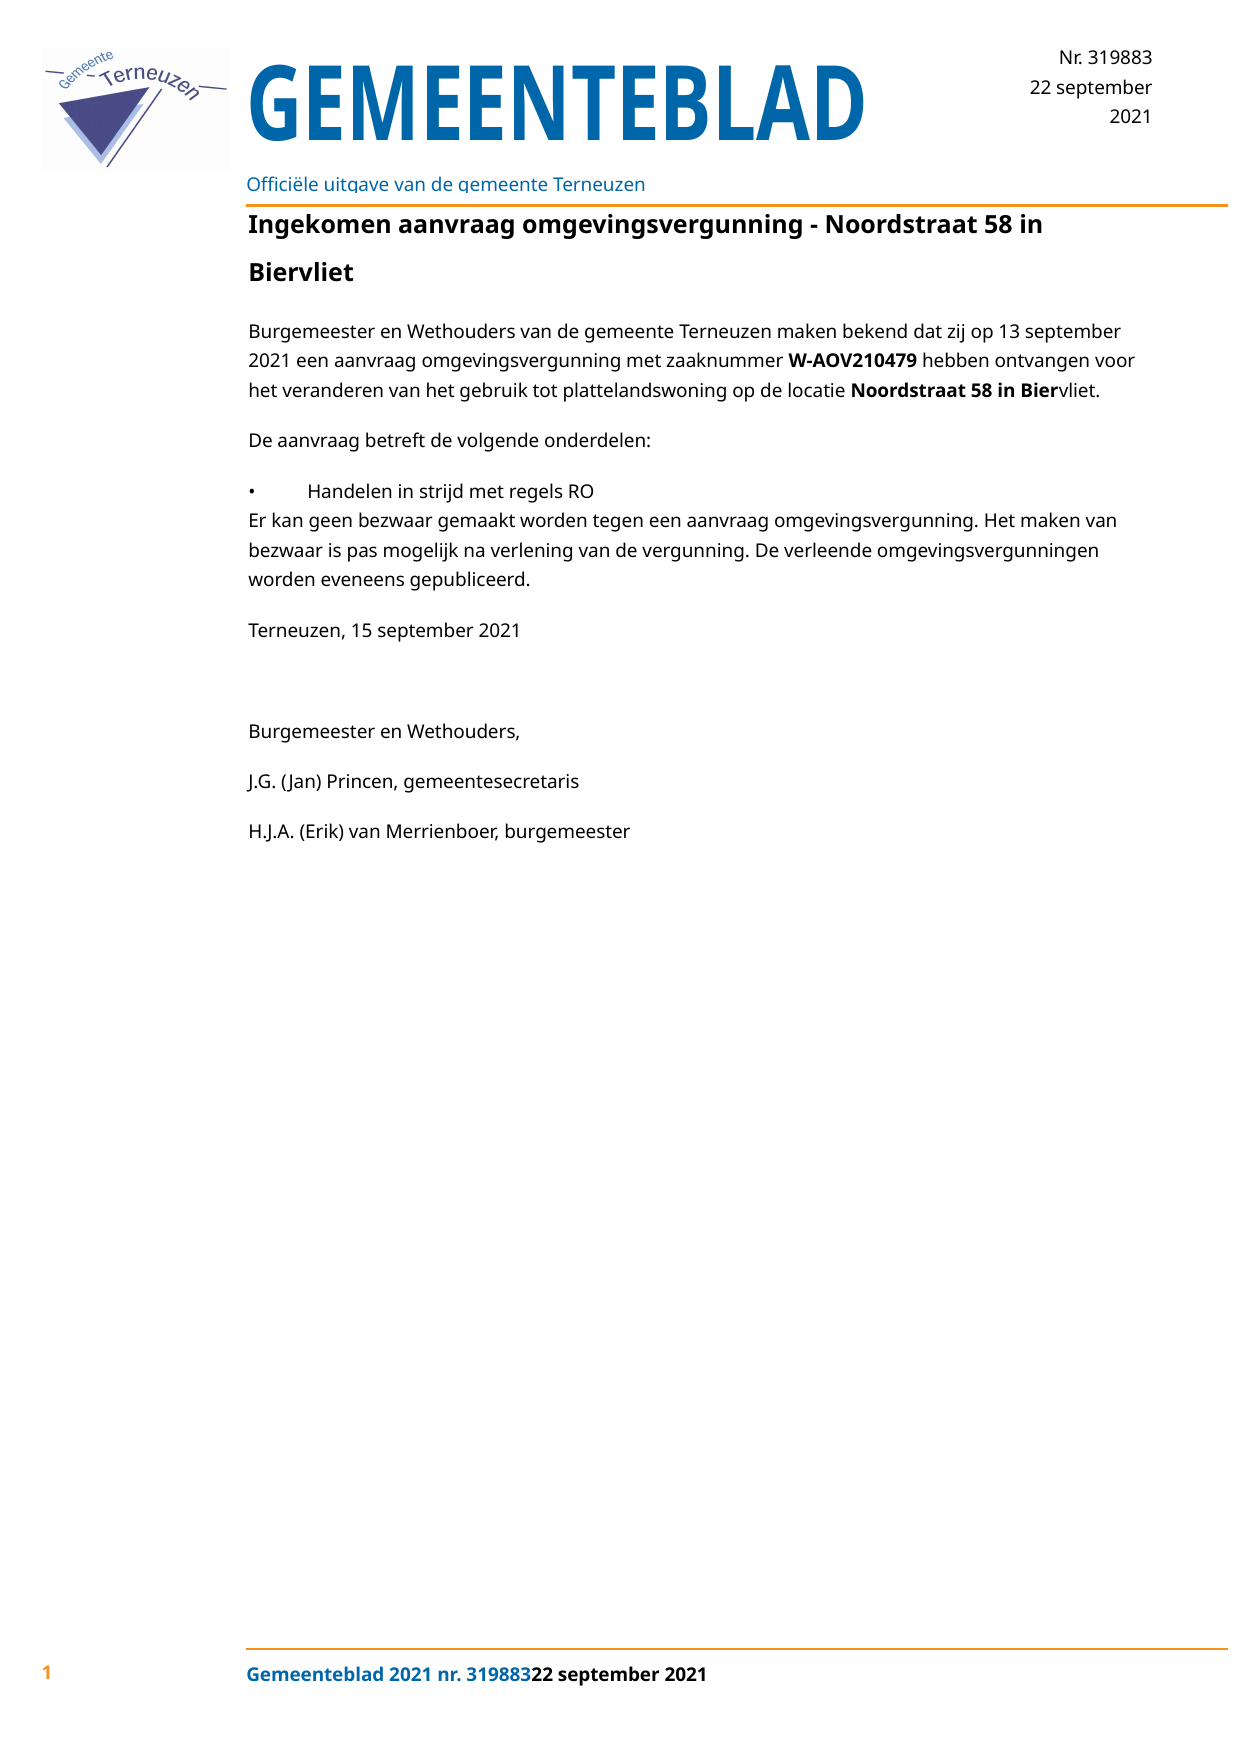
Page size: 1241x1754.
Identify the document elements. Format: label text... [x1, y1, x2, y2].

text H.J.A. (Erik) van Merrienboer, burgemeester [248, 819, 1152, 844]
text Er kan geen bezwaar gemaakt worden tegen een aanvraag omgevingsvergunning. Het maken van bezwaar is pas mogelijk na verlening van de vergunning. De verleende omgevingsvergunningen worden eveneens gepubliceerd. [248, 507, 1152, 592]
text Ingekomen aanvraag omgevingsvergunning - Noordstraat 58 in Biervliet [248, 207, 1152, 288]
list Handelen in strijd met regels RO [248, 478, 1152, 504]
text Burgemeester en Wethouders, [248, 718, 1152, 744]
picture [41, 47, 231, 172]
text De aanvraag betreft de volgende onderdelen: [248, 427, 1152, 453]
text Terneuzen, 15 september 2021 [248, 617, 1152, 643]
text J.G. (Jan) Princen, gemeentesecretaris [248, 768, 1152, 794]
text Burgemeester en Wethouders van de gemeente Terneuzen maken bekend dat zij op 13 september 2021 een aanvraag omgevingsvergunning met zaaknummer W-AOV210479 hebben ontvangen voor het veranderen van het gebruik tot plattelandswoning op de locatie Noordstraat 58 in Biervliet. [248, 318, 1152, 403]
